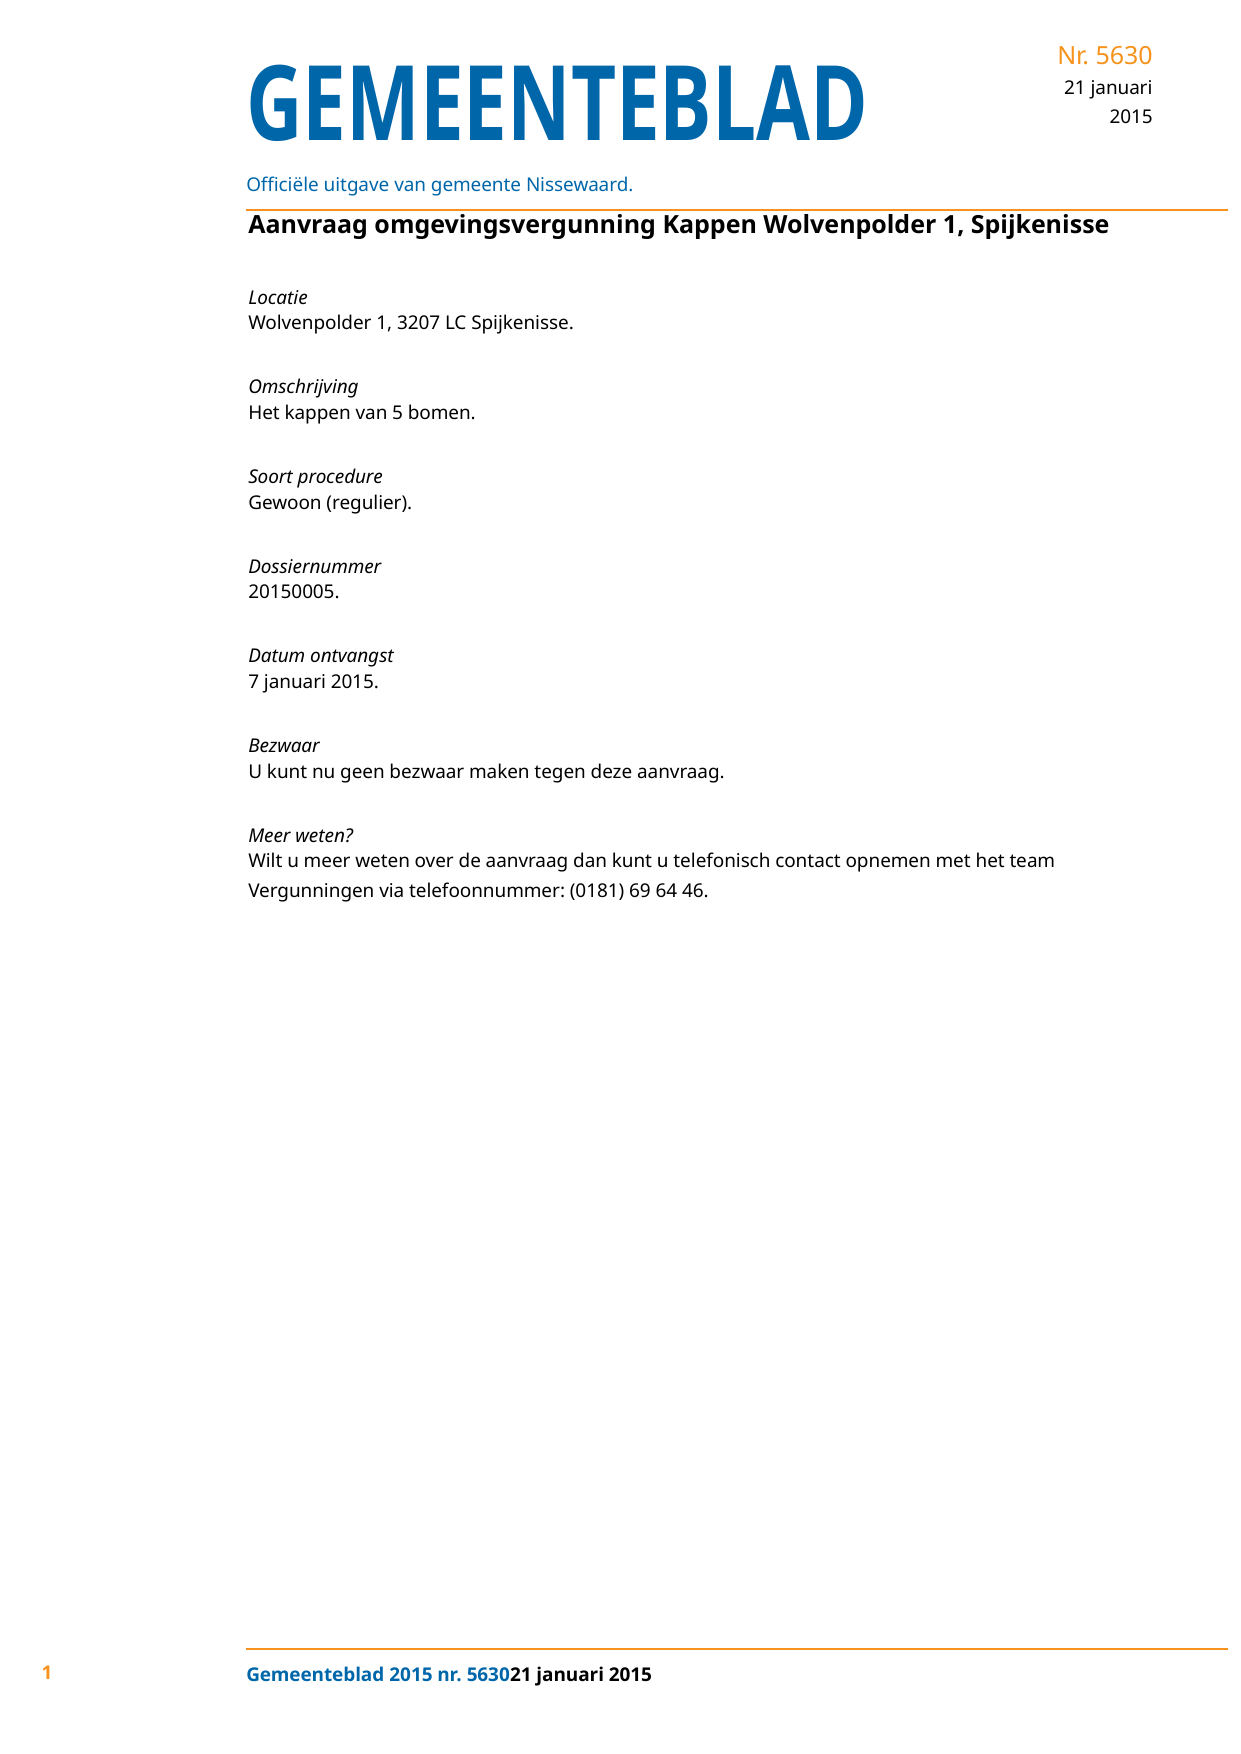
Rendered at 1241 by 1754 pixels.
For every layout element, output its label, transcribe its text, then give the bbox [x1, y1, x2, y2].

text Locatie [248, 284, 1152, 309]
text Omschrijving [248, 373, 1152, 399]
text Meer weten? [248, 822, 1152, 848]
text Wolvenpolder 1, 3207 LC Spijkenisse. [248, 309, 1152, 335]
text Dossiernummer [248, 553, 1152, 579]
text U kunt nu geen bezwaar maken tegen deze aanvraag. [248, 758, 1152, 784]
text 20150005. [248, 579, 1152, 604]
text Bezwaar [248, 732, 1152, 758]
text Het kappen van 5 bomen. [248, 399, 1152, 425]
text Soort procedure [248, 463, 1152, 489]
text Wilt u meer weten over de aanvraag dan kunt u telefonisch contact opnemen met het team Vergunningen via telefoonnummer: (0181) 69 64 46. [248, 848, 1152, 903]
text 7 januari 2015. [248, 668, 1152, 694]
text Aanvraag omgevingsvergunning Kappen Wolvenpolder 1, Spijkenisse [248, 211, 1152, 241]
text Datum ontvangst [248, 643, 1152, 668]
text Gewoon (regulier). [248, 489, 1152, 515]
picture [41, 47, 231, 172]
